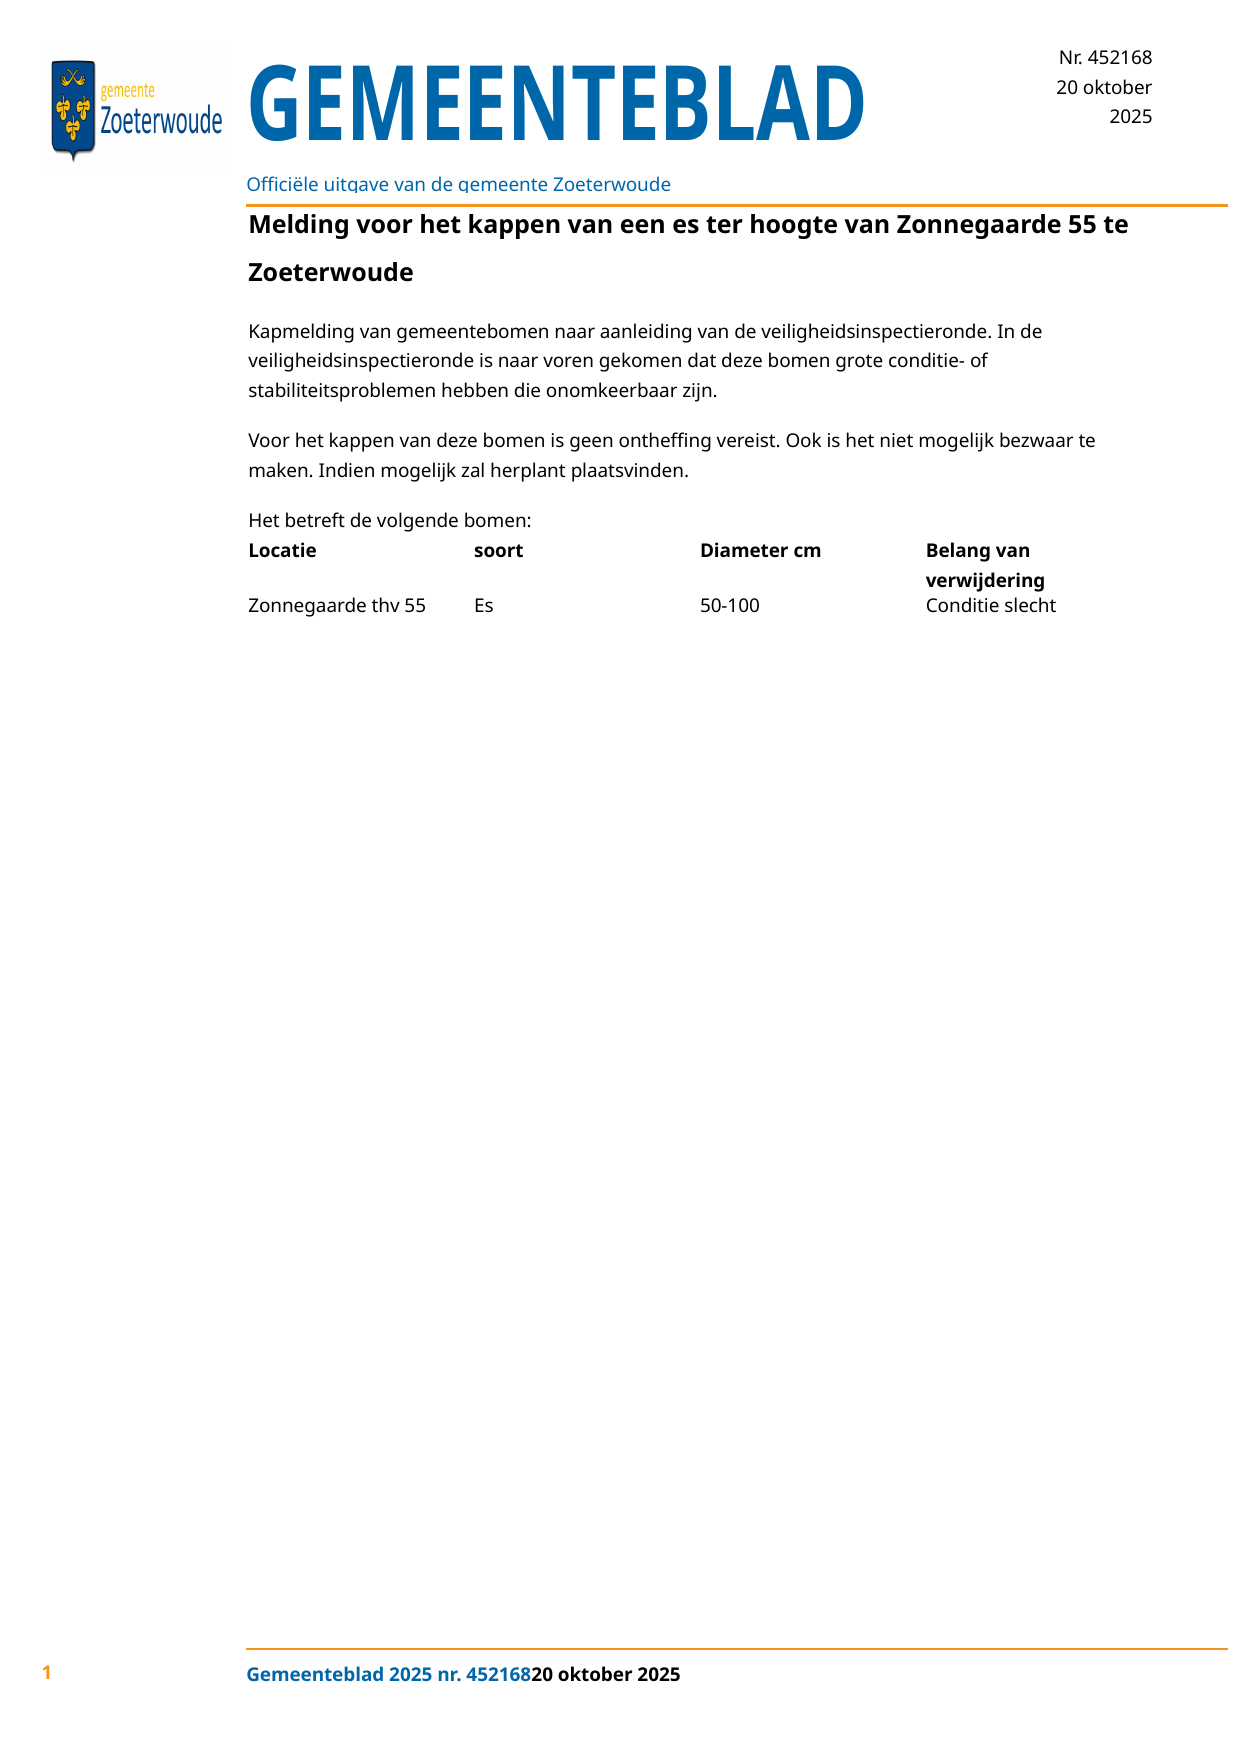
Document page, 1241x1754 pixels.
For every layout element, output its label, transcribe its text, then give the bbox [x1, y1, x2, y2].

text Melding voor het kappen van een es ter hoogte van Zonnegaarde 55 te Zoeterwoude [248, 207, 1152, 288]
table_cell Conditie slecht [926, 593, 1152, 618]
text Het betreft de volgende bomen: [248, 507, 1152, 533]
table_header soort [474, 537, 700, 592]
text Voor het kappen van deze bomen is geen ontheffing vereist. Ook is het niet mogelijk bezwaar te maken. Indien mogelijk zal herplant plaatsvinden. [248, 427, 1152, 483]
table_header Diameter cm [700, 537, 926, 592]
table_header Locatie [248, 537, 474, 592]
table_cell Es [474, 593, 700, 618]
picture [41, 47, 231, 172]
text Kapmelding van gemeentebomen naar aanleiding van de veiligheidsinspectieronde. In de veiligheidsinspectieronde is naar voren gekomen dat deze bomen grote conditie- of stabiliteitsproblemen hebben die onomkeerbaar zijn. [248, 318, 1152, 403]
table_header Belang van verwijdering [926, 537, 1152, 592]
table_cell 50-100 [700, 593, 926, 618]
table_cell Zonnegaarde thv 55 [248, 593, 474, 618]
